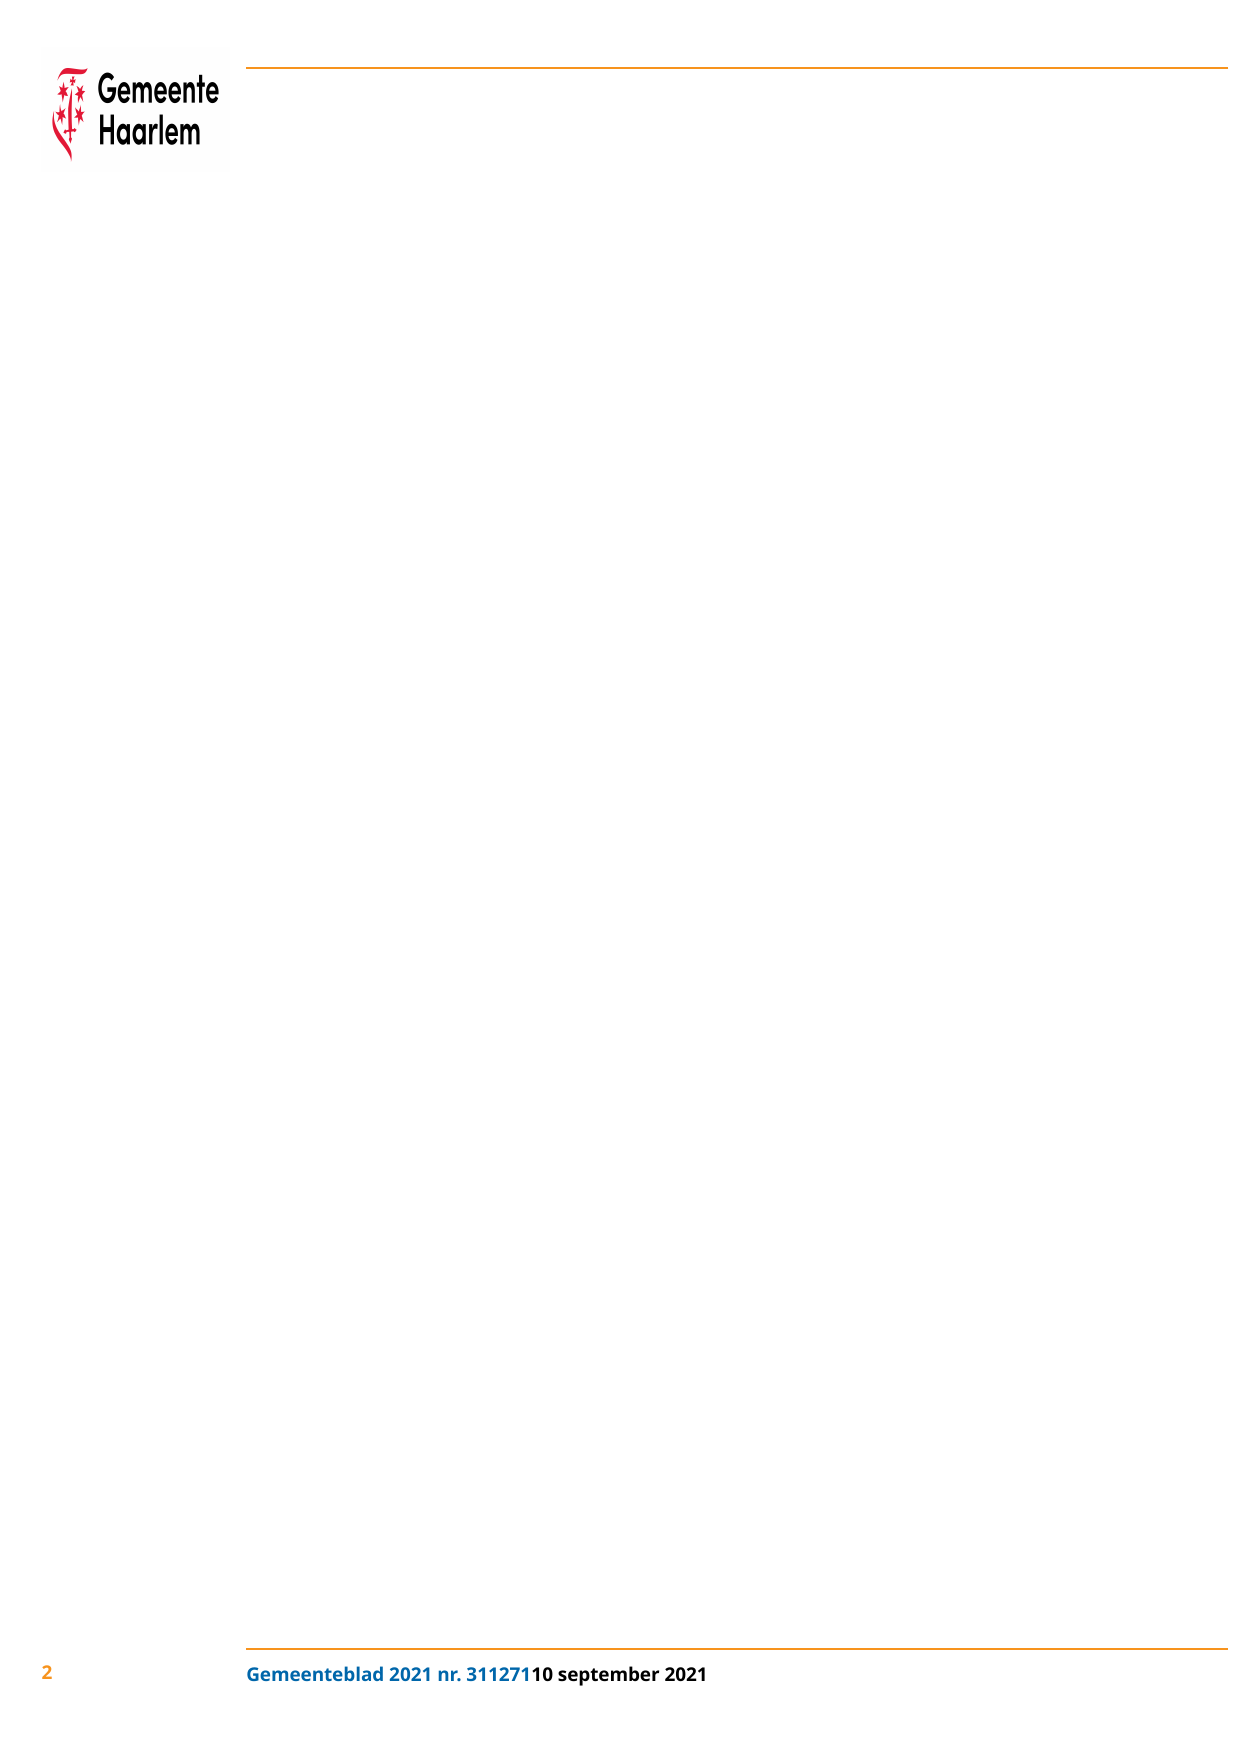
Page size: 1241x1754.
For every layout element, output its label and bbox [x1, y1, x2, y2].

picture [41, 47, 231, 172]
